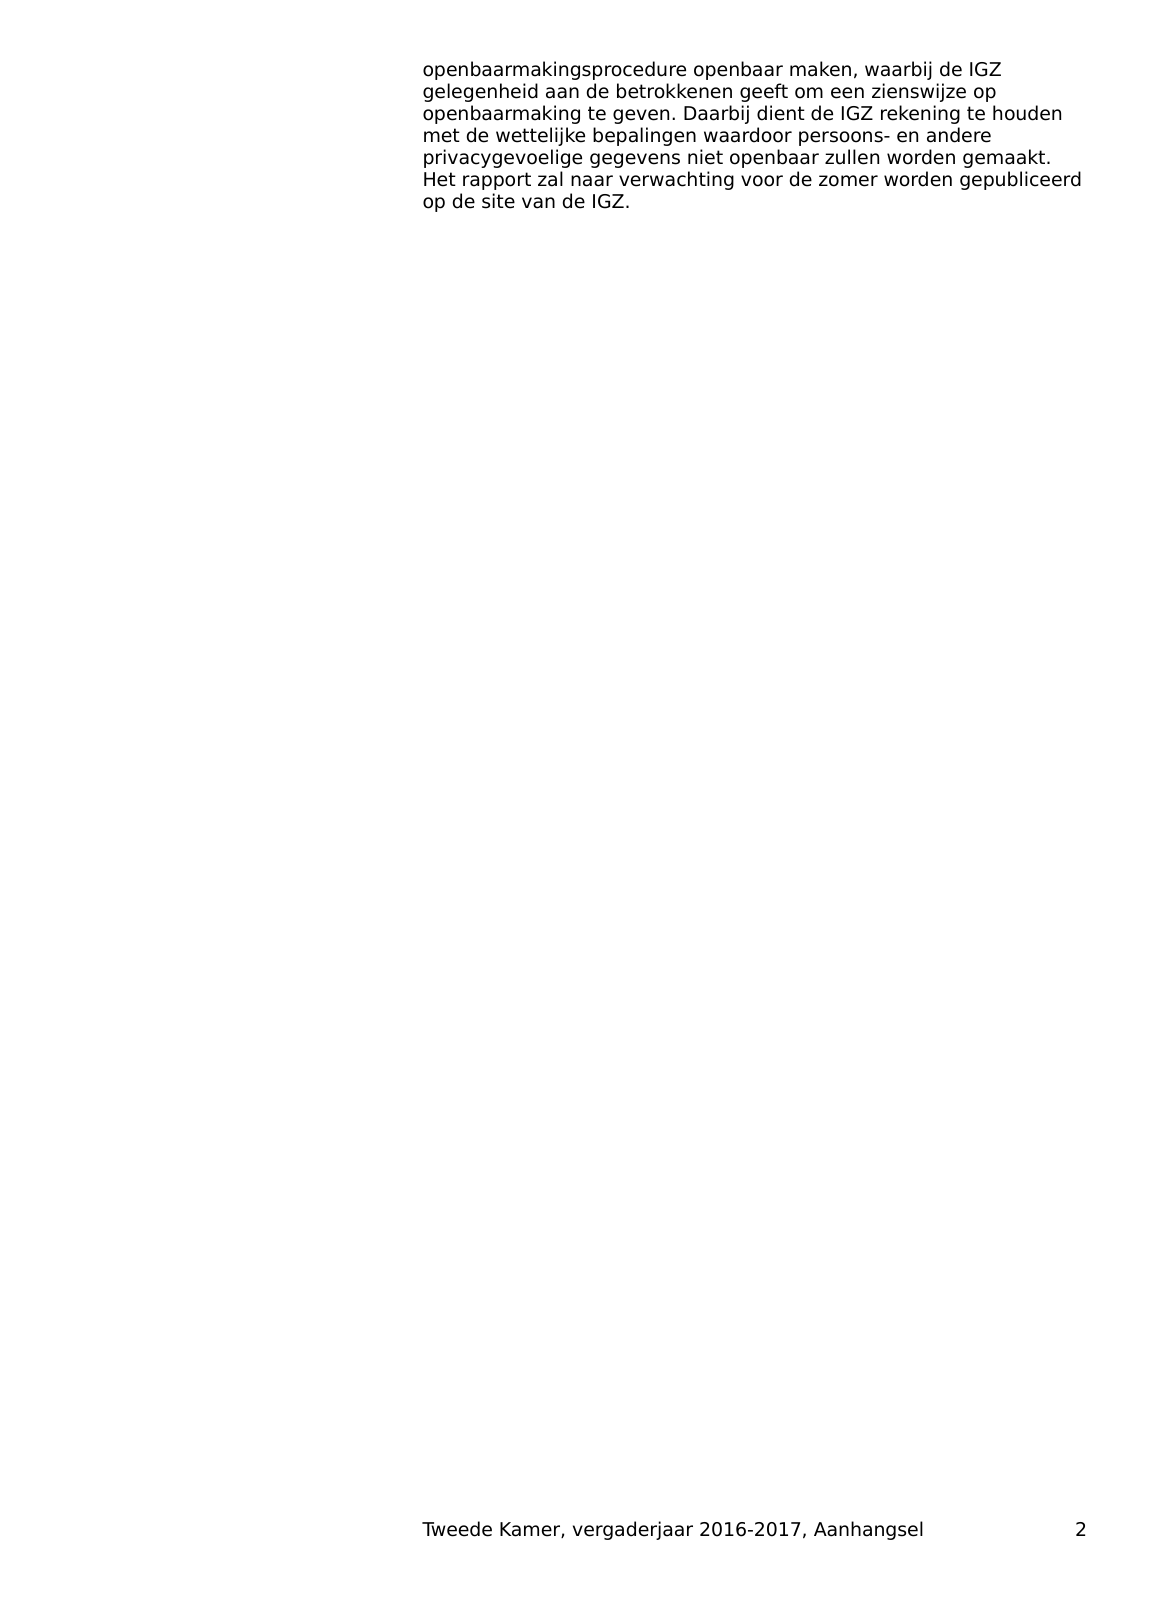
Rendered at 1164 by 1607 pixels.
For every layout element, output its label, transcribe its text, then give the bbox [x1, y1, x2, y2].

text openbaarmakingsprocedure openbaar maken, waarbij de IGZ gelegenheid aan de betrokkenen geeft om een zienswijze op openbaarmaking te geven. Daarbij dient de IGZ rekening te houden met de wettelijke bepalingen waardoor persoons- en andere privacygevoelige gegevens niet openbaar zullen worden gemaakt. [422, 59, 1087, 169]
text Het rapport zal naar verwachting voor de zomer worden gepubliceerd op de site van de IGZ. [422, 169, 1087, 213]
